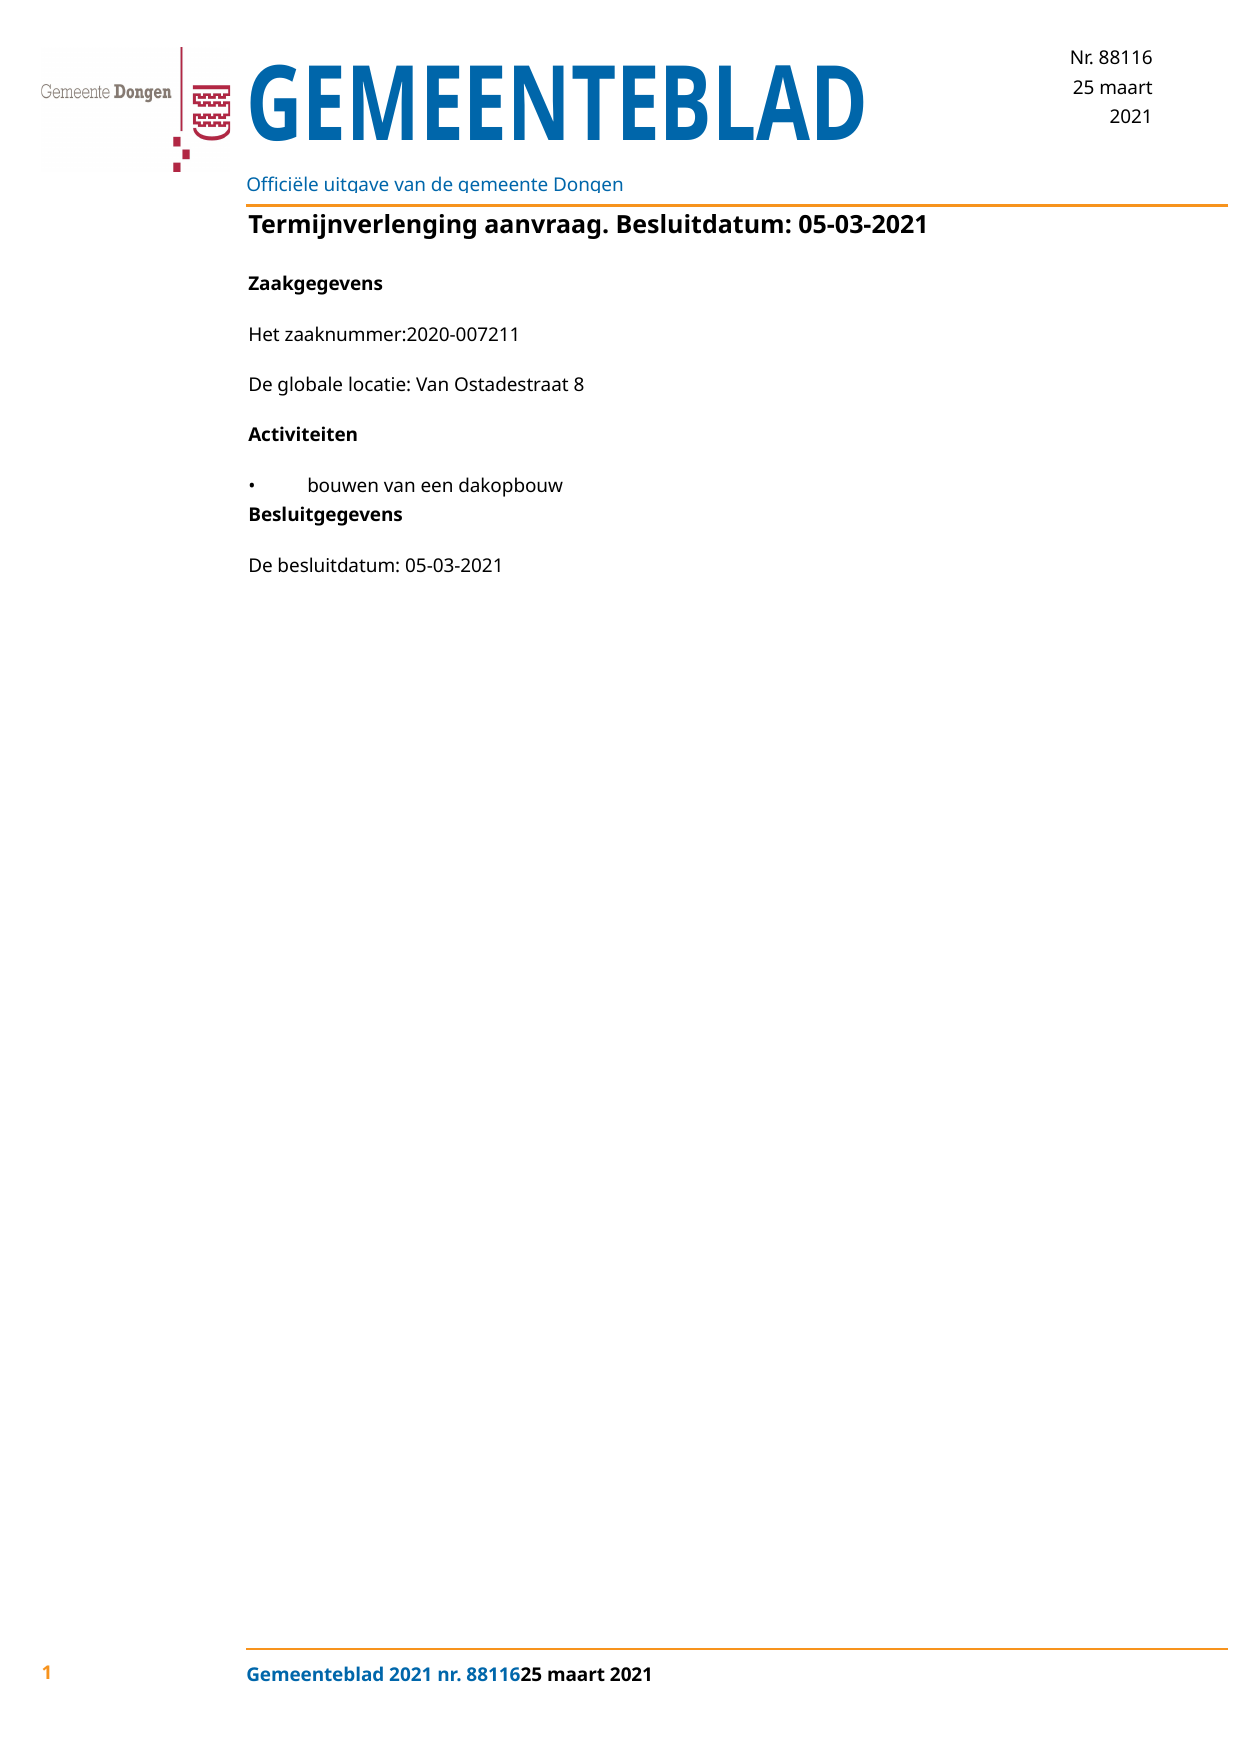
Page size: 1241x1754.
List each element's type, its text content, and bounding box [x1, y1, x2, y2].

picture [41, 47, 231, 172]
list bouwen van een dakopbouw [248, 472, 1152, 498]
text De globale locatie: Van Ostadestraat 8 [248, 371, 1152, 397]
text Termijnverlenging aanvraag. Besluitdatum: 05-03-2021 [248, 207, 1152, 241]
text Besluitgegevens [248, 502, 1152, 527]
text Het zaaknummer:2020-007211 [248, 321, 1152, 346]
text Zaakgegevens [248, 270, 1152, 296]
text De besluitdatum: 05-03-2021 [248, 552, 1152, 578]
text Activiteiten [248, 422, 1152, 447]
